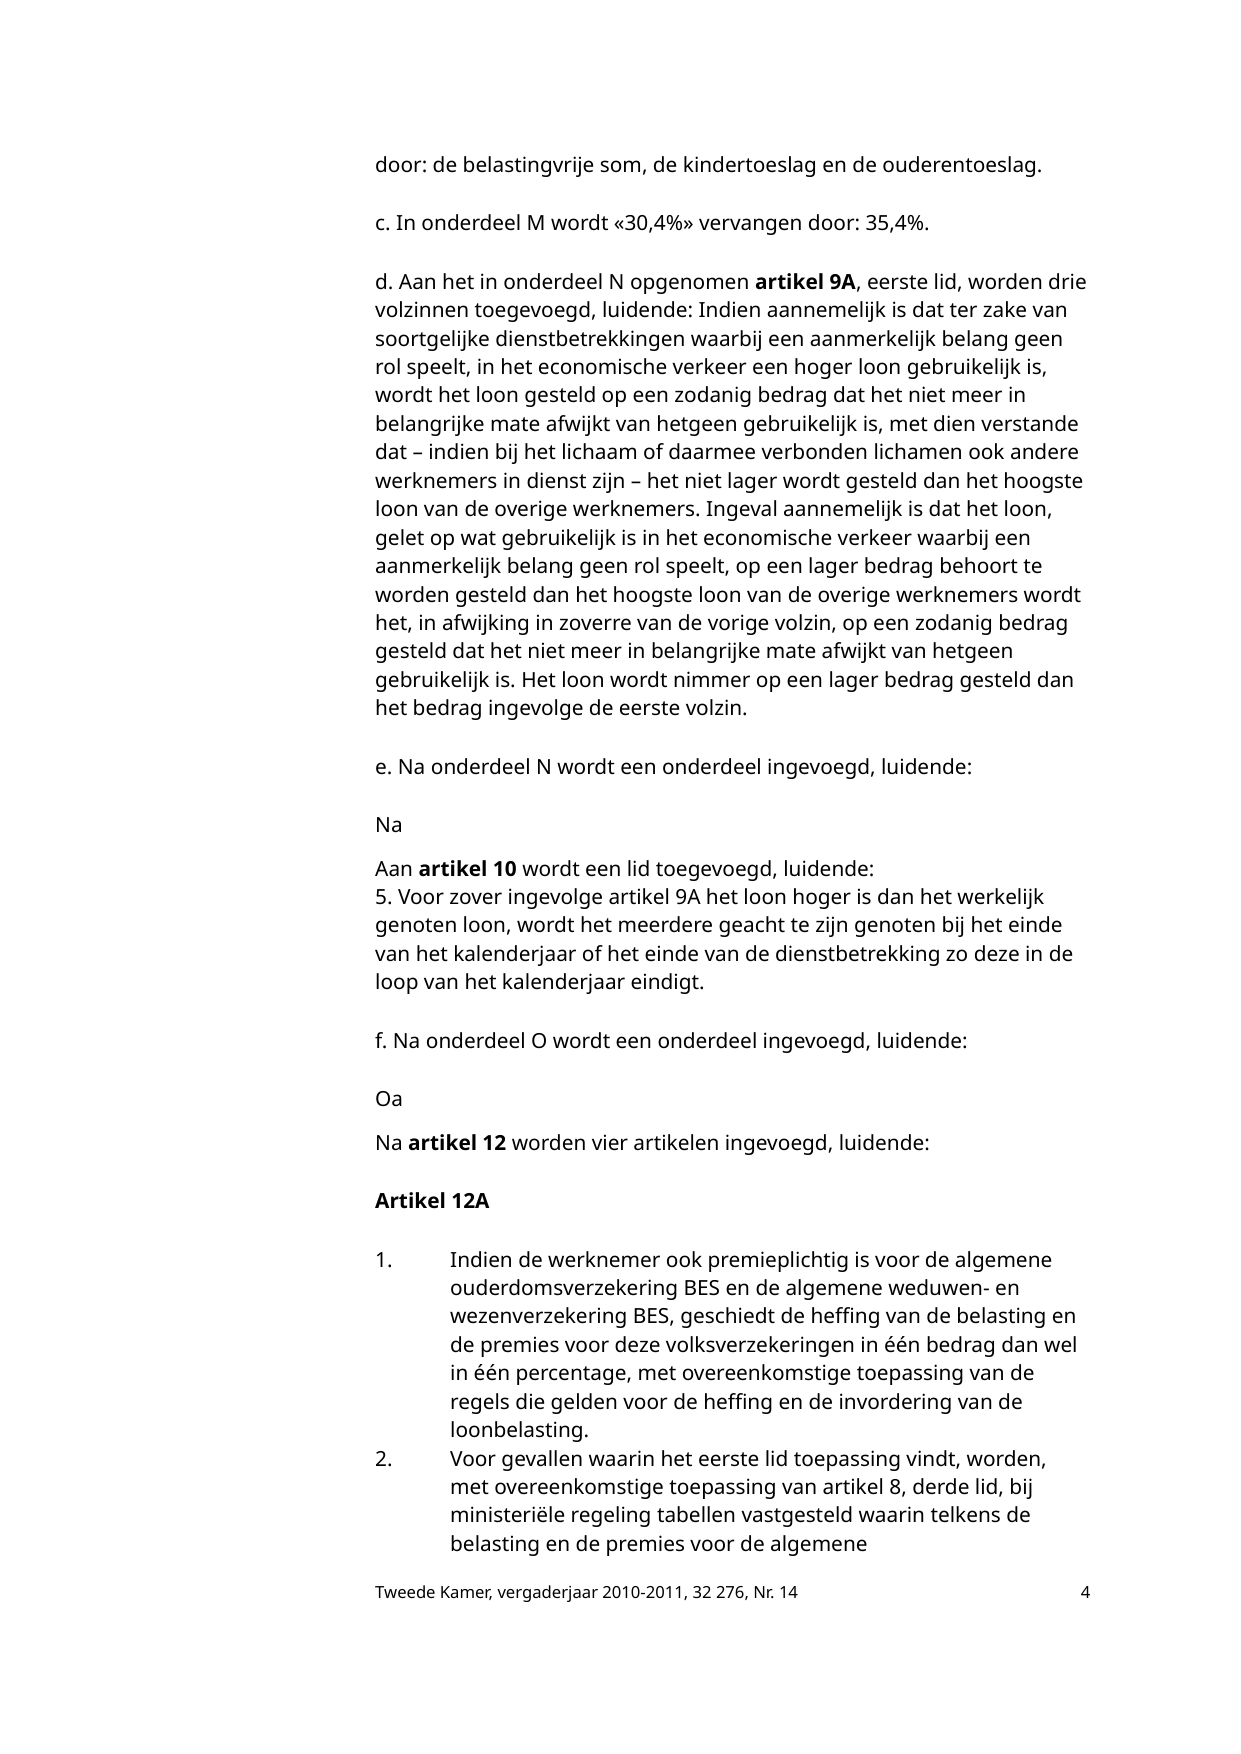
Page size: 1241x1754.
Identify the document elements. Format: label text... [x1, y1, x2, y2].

text door: de belastingvrije som, de kindertoeslag en de ouderentoeslag. [375, 150, 1090, 178]
text d. Aan het in onderdeel N opgenomen artikel 9A, eerste lid, worden drie volzinnen toegevoegd, luidende: Indien aannemelijk is dat ter zake van soortgelijke dienstbetrekkingen waarbij een aanmerkelijk belang geen rol speelt, in het economische verkeer een hoger loon gebruikelijk is, wordt het loon gesteld op een zodanig bedrag dat het niet meer in belangrijke mate afwijkt van hetgeen gebruikelijk is, met dien verstande dat – indien bij het lichaam of daarmee verbonden lichamen ook andere werknemers in dienst zijn – het niet lager wordt gesteld dan het hoogste loon van de overige werknemers. Ingeval aannemelijk is dat het loon, gelet op wat gebruikelijk is in het economische verkeer waarbij een aanmerkelijk belang geen rol speelt, op een lager bedrag behoort te worden gesteld dan het hoogste loon van de overige werknemers wordt het, in afwijking in zoverre van de vorige volzin, op een zodanig bedrag gesteld dat het niet meer in belangrijke mate afwijkt van hetgeen gebruikelijk is. Het loon wordt nimmer op een lager bedrag gesteld dan het bedrag ingevolge de eerste volzin. [375, 267, 1090, 722]
list Voor gevallen waarin het eerste lid toepassing vindt, worden, met overeenkomstige toepassing van artikel 8, derde lid, bij ministeriële regeling tabellen vastgesteld waarin telkens de belasting en de premies voor de algemene [375, 1444, 1090, 1557]
text f. Na onderdeel O wordt een onderdeel ingevoegd, luidende: [375, 1026, 1090, 1054]
list Indien de werknemer ook premieplichtig is voor de algemene ouderdomsverzekering BES en de algemene weduwen- en wezenverzekering BES, geschiedt de heffing van de belasting en de premies voor deze volksverzekeringen in één bedrag dan wel in één percentage, met overeenkomstige toepassing van de regels die gelden voor de heffing en de invordering van de loonbelasting. [375, 1245, 1090, 1444]
text c. In onderdeel M wordt «30,4%» vervangen door: 35,4%. [375, 208, 1090, 237]
text Oa [375, 1084, 1090, 1113]
text Aan artikel 10 wordt een lid toegevoegd, luidende: [375, 854, 1090, 882]
text e. Na onderdeel N wordt een onderdeel ingevoegd, luidende: [375, 752, 1090, 780]
text Na [375, 810, 1090, 839]
text Artikel 12A [375, 1186, 1090, 1215]
text Na artikel 12 worden vier artikelen ingevoegd, luidende: [375, 1128, 1090, 1156]
text 5. Voor zover ingevolge artikel 9A het loon hoger is dan het werkelijk genoten loon, wordt het meerdere geacht te zijn genoten bij het einde van het kalenderjaar of het einde van de dienstbetrekking zo deze in de loop van het kalenderjaar eindigt. [375, 882, 1090, 996]
